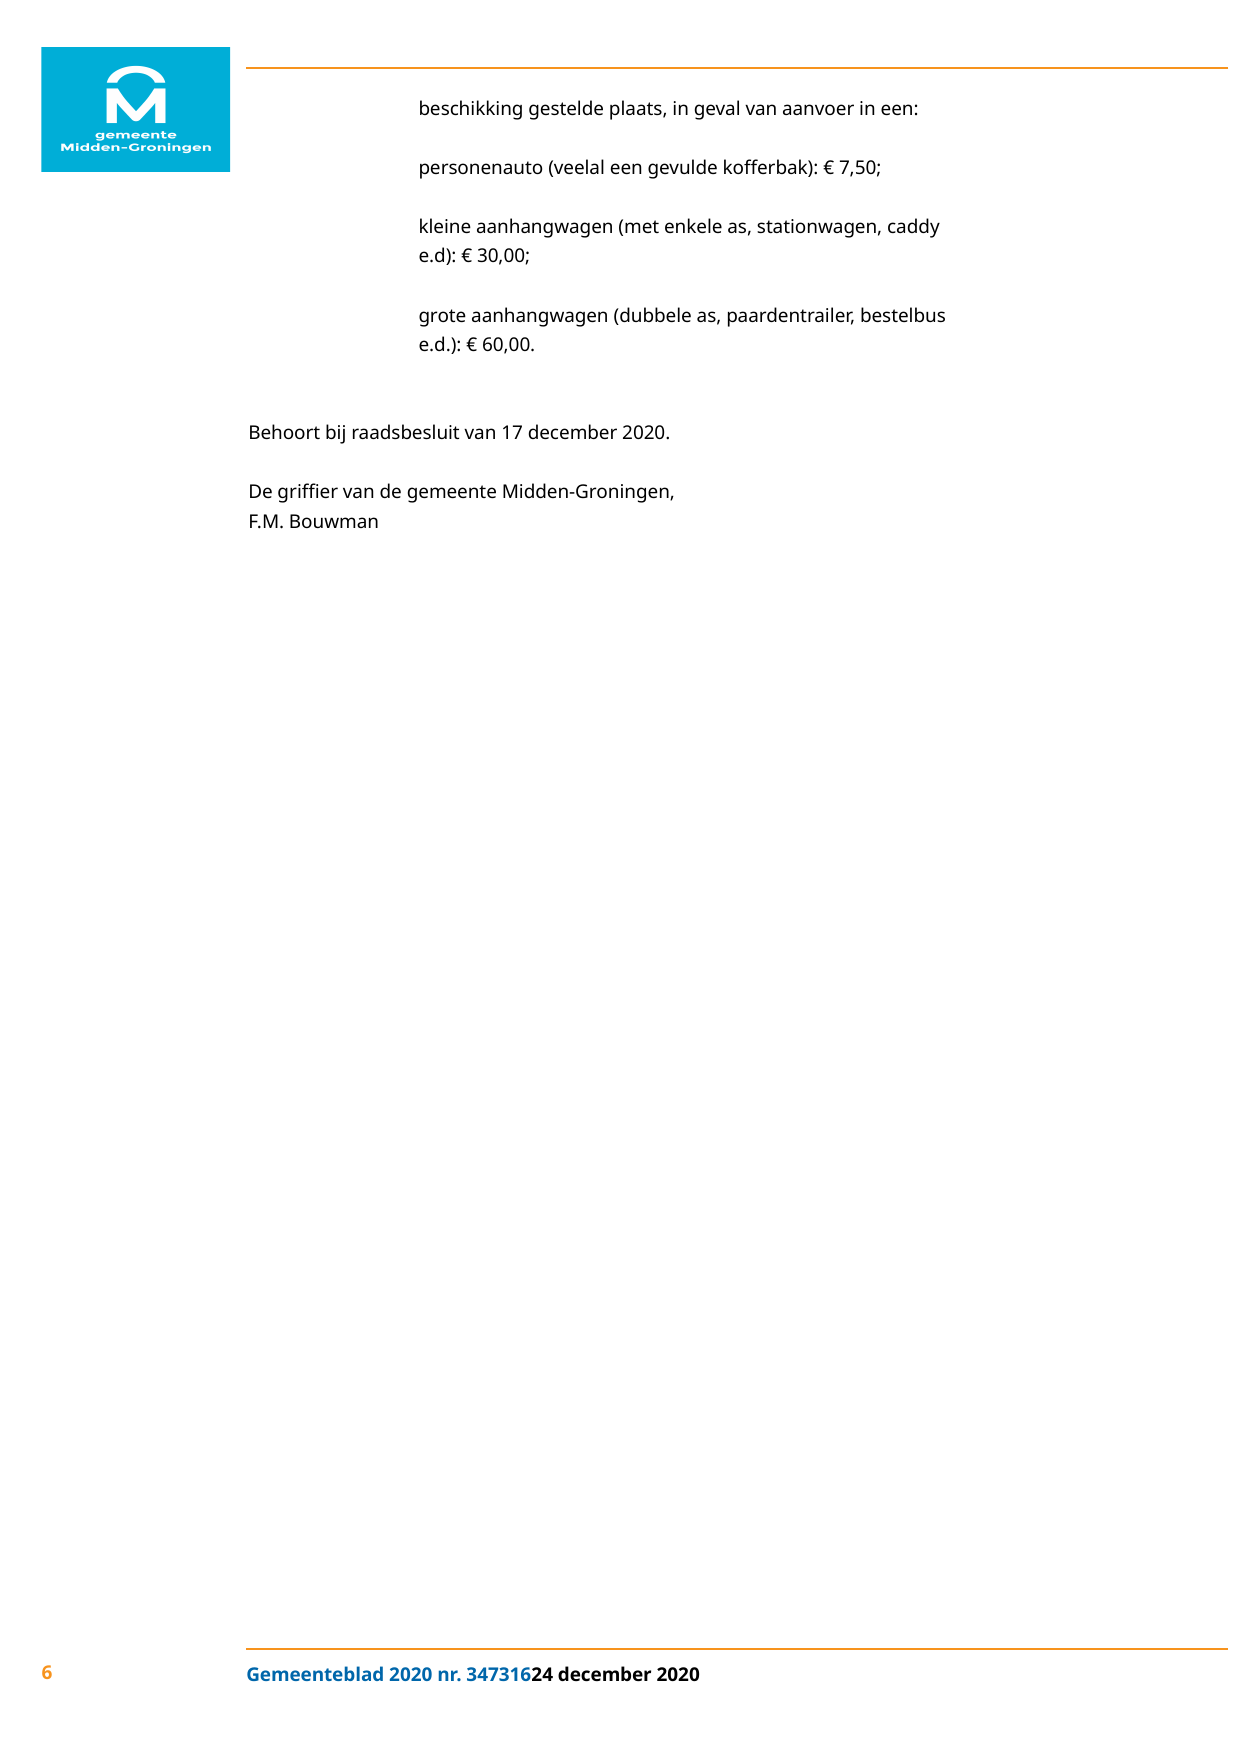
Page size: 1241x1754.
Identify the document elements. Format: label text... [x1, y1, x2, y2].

picture [108, 66, 164, 82]
text F.M. Bouwman [248, 508, 1152, 534]
text De griffier van de gemeente Midden-Groningen, [248, 479, 1152, 504]
table_cell [248, 95, 418, 357]
picture [184, 146, 190, 153]
table_cell beschikking gestelde plaats, in geval van aanvoer in een: personenauto (veelal een gevulde kofferbak): € 7,50; kleine aanhangwagen (met enkele as, stationwagen, caddy e.d): € 30,00; grote aanhangwagen (dubbele as, paardentrailer, bestelbus e.d.): € 60,00. [418, 95, 981, 357]
text Behoort bij raadsbesluit van 17 december 2020. [248, 419, 1152, 445]
table_cell [981, 95, 1152, 357]
picture [107, 89, 165, 122]
